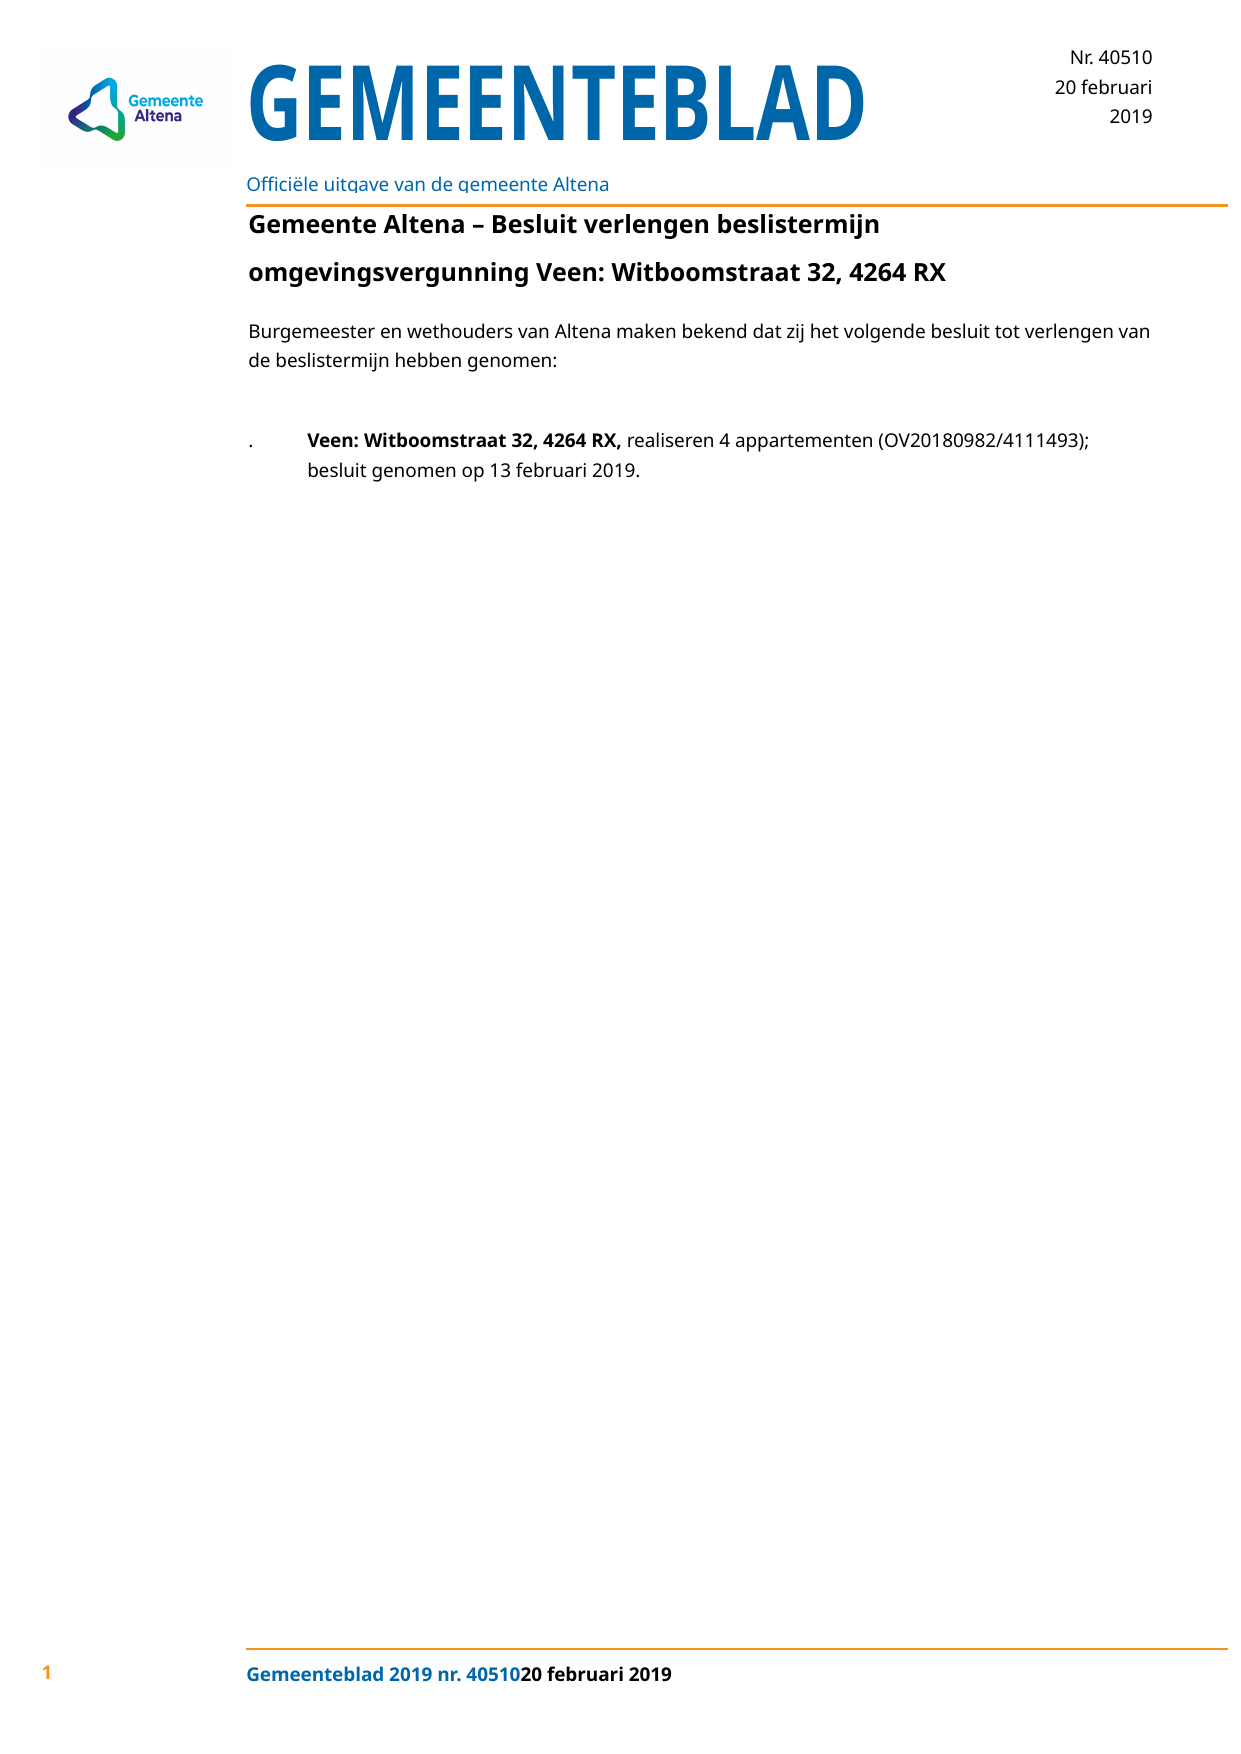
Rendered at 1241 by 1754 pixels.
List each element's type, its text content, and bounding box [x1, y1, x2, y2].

picture [41, 47, 231, 172]
text Gemeente Altena – Besluit verlengen beslistermijn omgevingsvergunning Veen: Witboomstraat 32, 4264 RX [248, 207, 1152, 288]
list Veen: Witboomstraat 32, 4264 RX, realiseren 4 appartementen (OV20180982/4111493); besluit genomen op 13 februari 2019. [248, 427, 1152, 483]
text Burgemeester en wethouders van Altena maken bekend dat zij het volgende besluit tot verlengen van de beslistermijn hebben genomen: [248, 318, 1152, 373]
